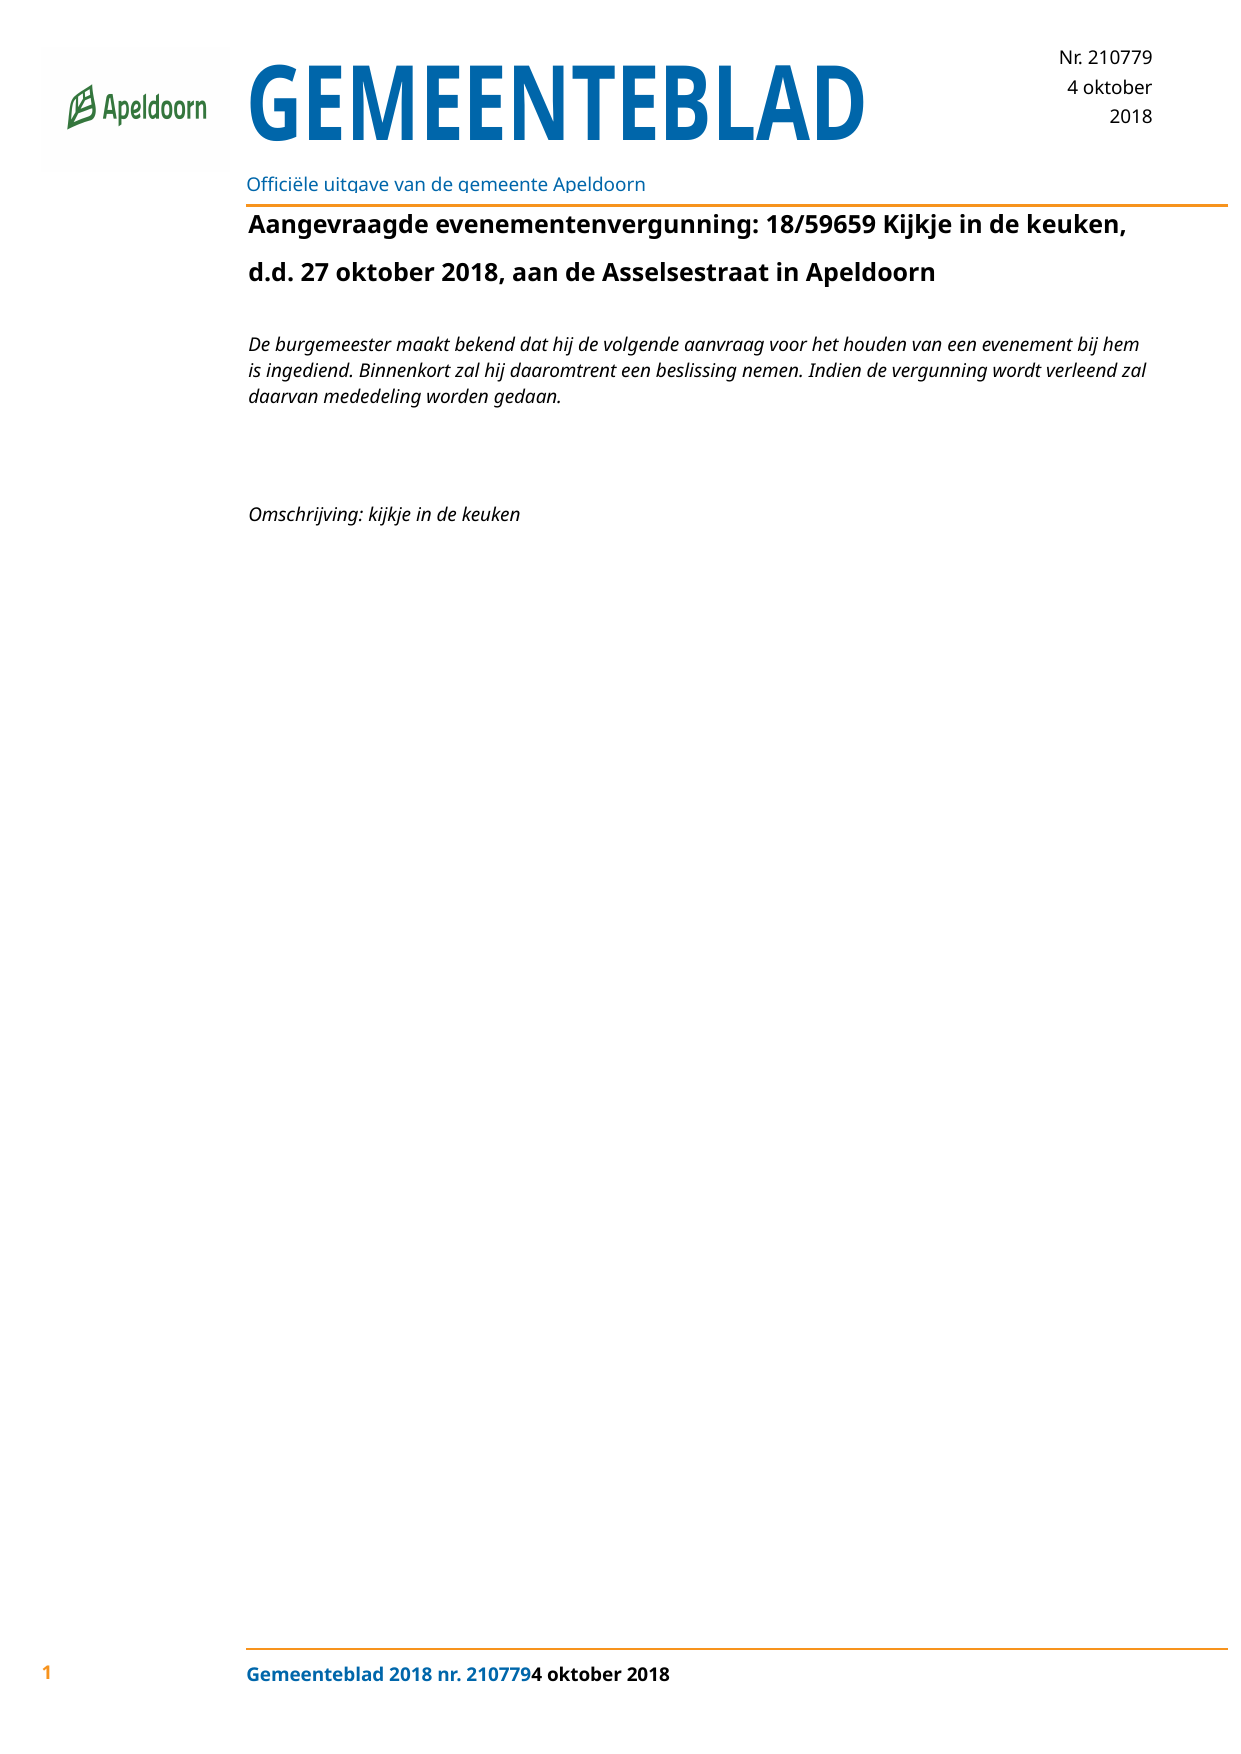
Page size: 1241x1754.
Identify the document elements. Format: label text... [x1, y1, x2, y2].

text Omschrijving: kijkje in de keuken [248, 501, 1152, 526]
text De burgemeester maakt bekend dat hij de volgende aanvraag voor het houden van een evenement bij hem is ingediend. Binnenkort zal hij daaromtrent een beslissing nemen. Indien de vergunning wordt verleend zal daarvan mededeling worden gedaan. [248, 331, 1152, 409]
text Aangevraagde evenementenvergunning: 18/59659 Kijkje in de keuken, d.d. 27 oktober 2018, aan de Asselsestraat in Apeldoorn [248, 207, 1152, 288]
picture [41, 47, 231, 172]
